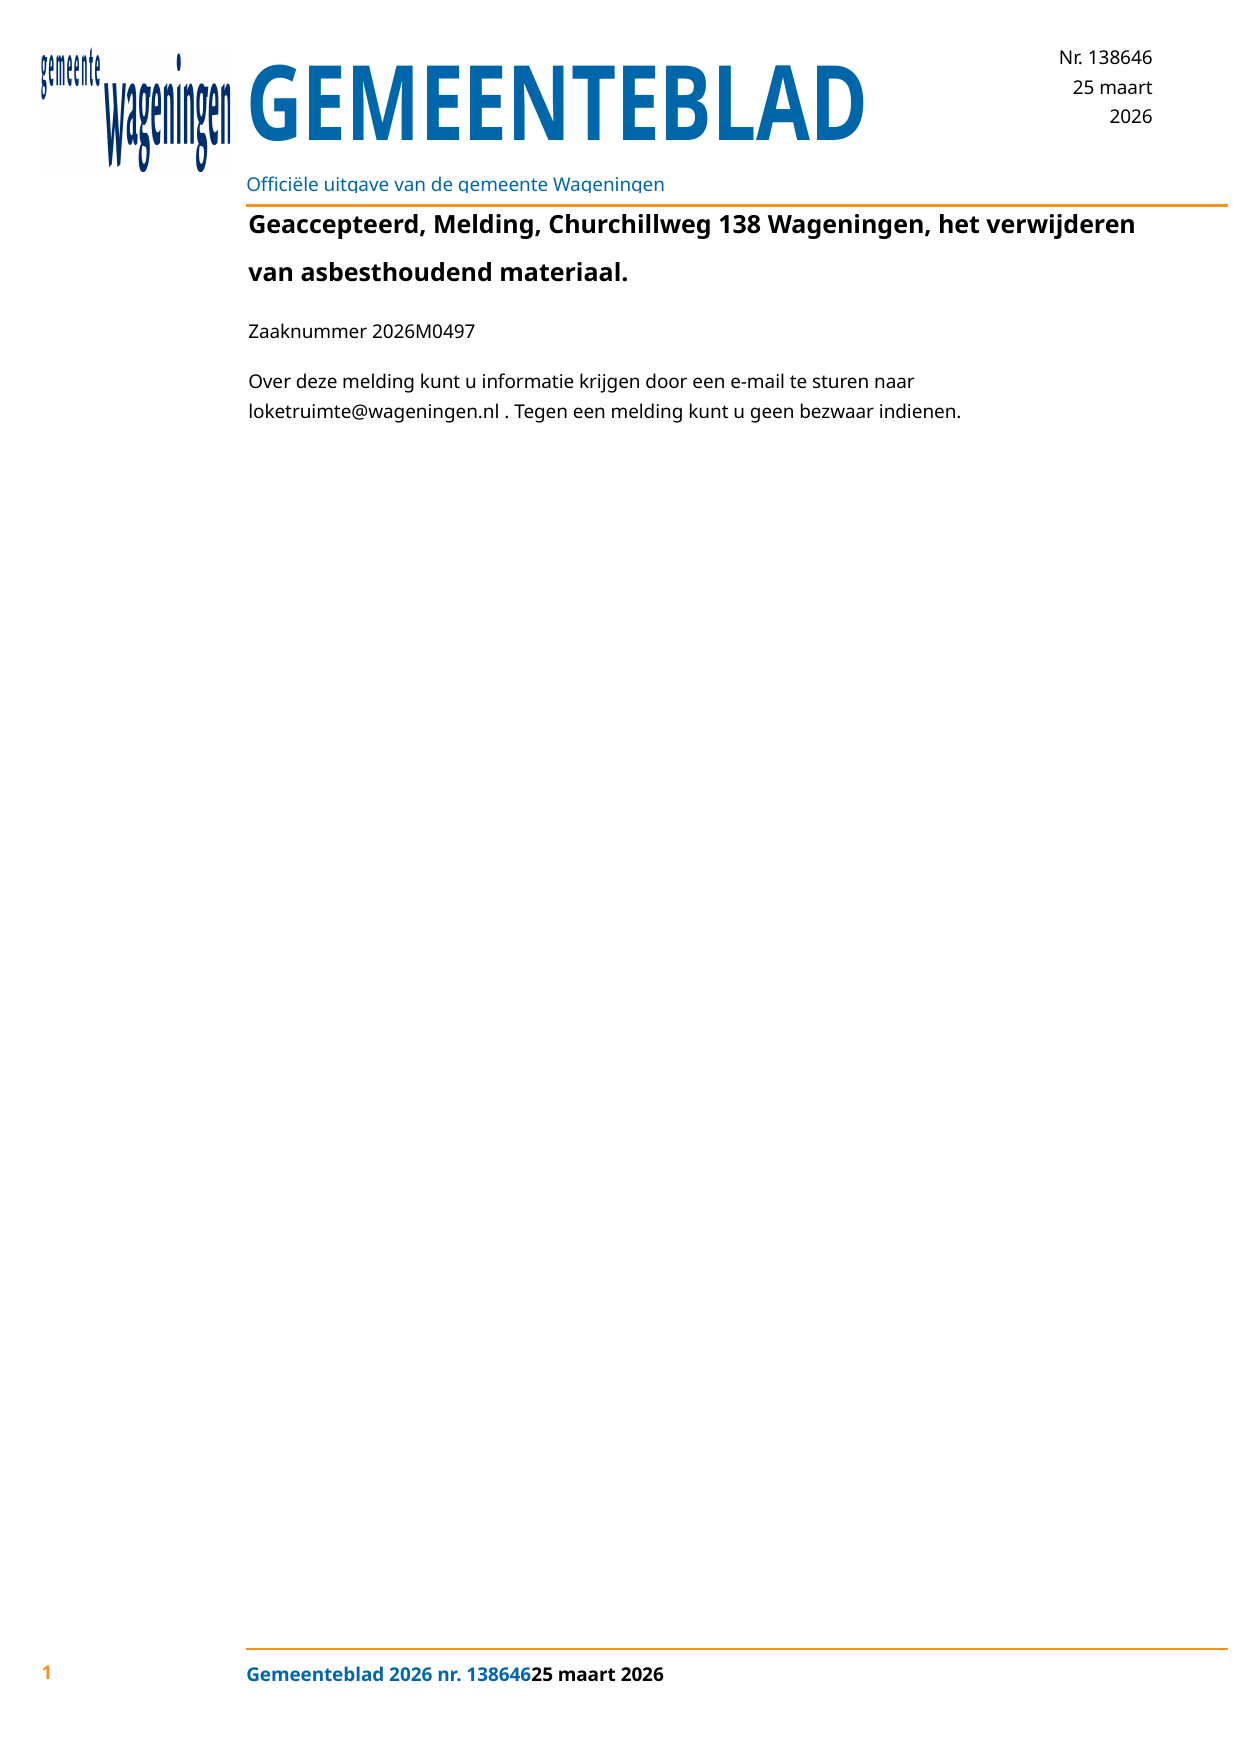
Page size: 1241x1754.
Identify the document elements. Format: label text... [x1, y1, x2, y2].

text Zaaknummer 2026M0497 [248, 318, 1152, 344]
text Geaccepteerd, Melding, Churchillweg 138 Wageningen, het verwijderen van asbesthoudend materiaal. [248, 207, 1152, 288]
text Over deze melding kunt u informatie krijgen door een e-mail te sturen naar loketruimte@wageningen.nl . Tegen een melding kunt u geen bezwaar indienen. [248, 368, 1152, 424]
picture [41, 47, 231, 172]
